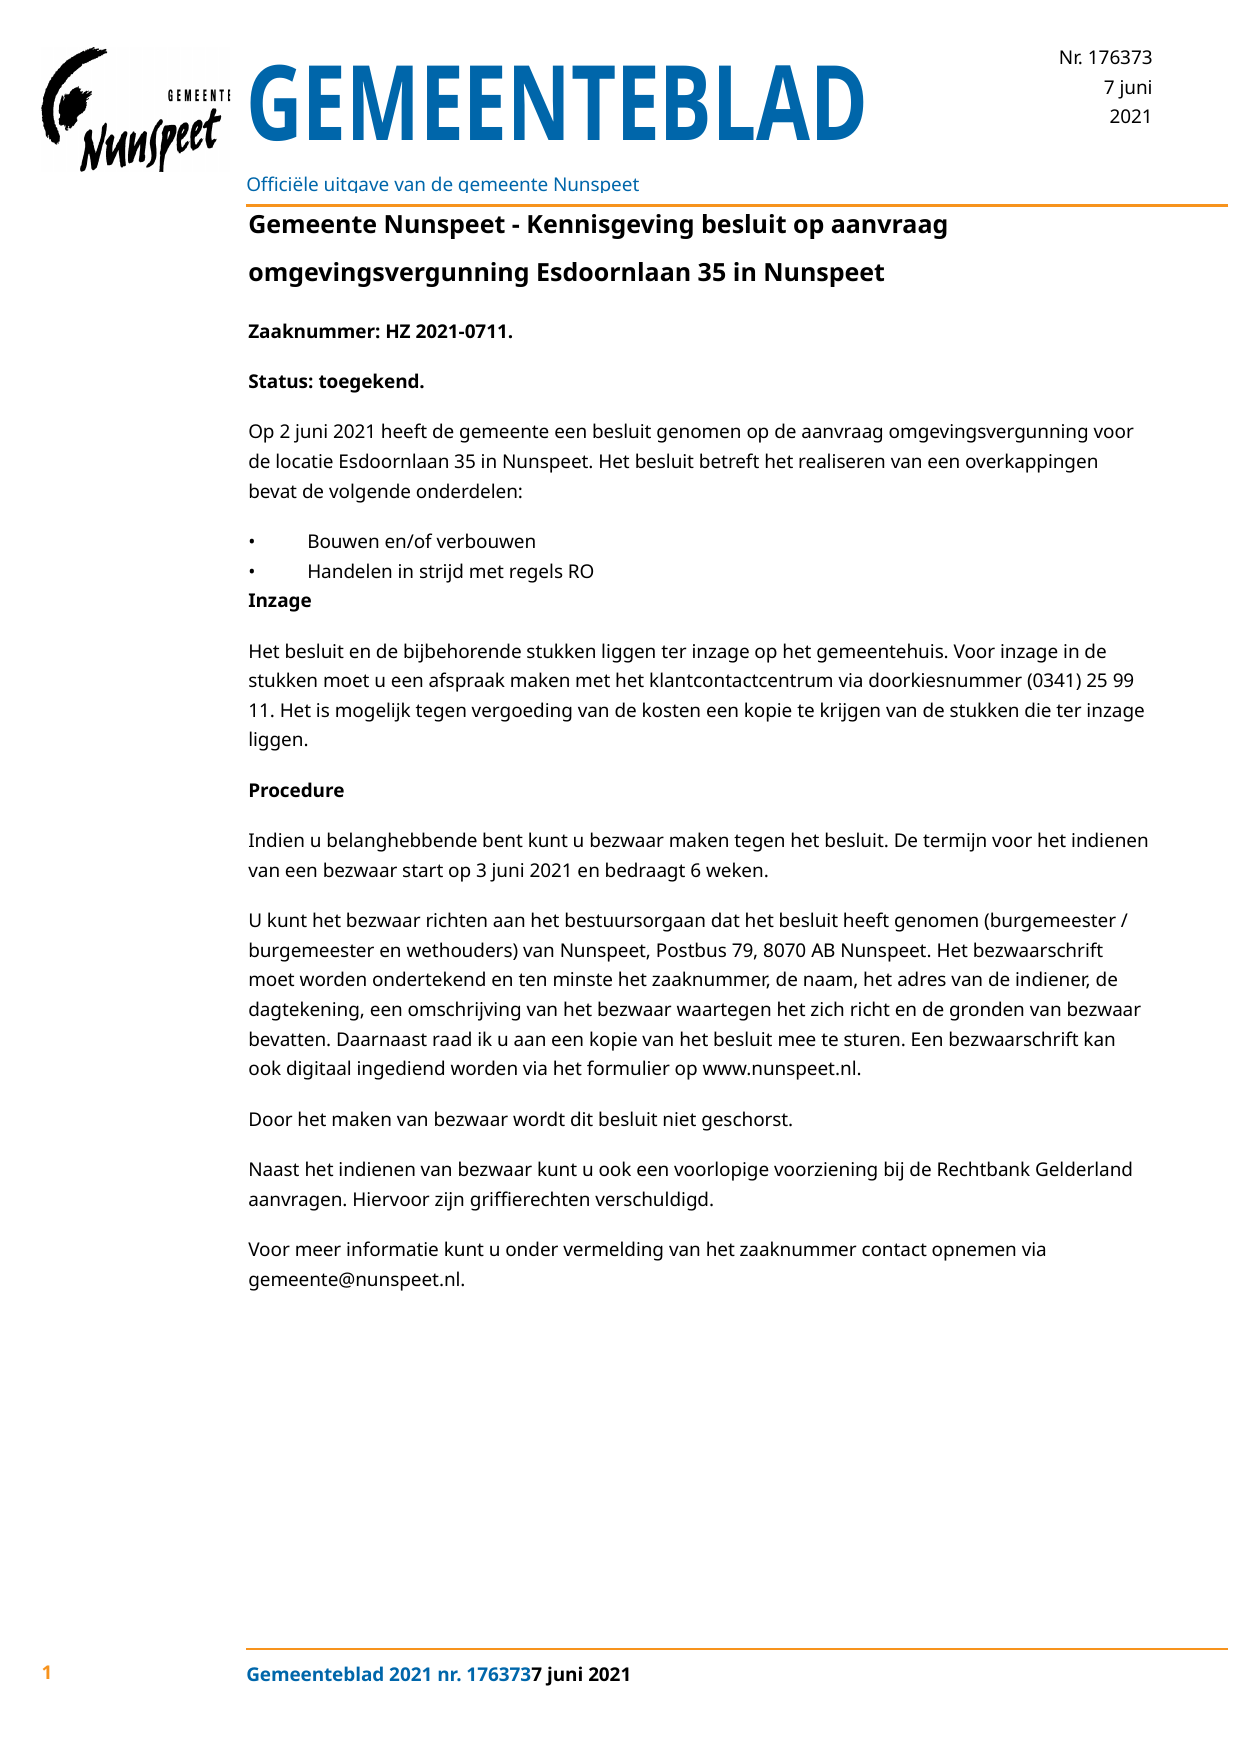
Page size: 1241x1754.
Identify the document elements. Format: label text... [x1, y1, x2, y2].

picture [41, 47, 231, 172]
text Door het maken van bezwaar wordt dit besluit niet geschorst. [248, 1106, 1152, 1132]
text Inzage [248, 587, 1152, 613]
text Status: toegekend. [248, 368, 1152, 394]
text Indien u belanghebbende bent kunt u bezwaar maken tegen het besluit. De termijn voor het indienen van een bezwaar start op 3 juni 2021 en bedraagt 6 weken. [248, 827, 1152, 883]
text Het besluit en de bijbehorende stukken liggen ter inzage op het gemeentehuis. Voor inzage in de stukken moet u een afspraak maken met het klantcontactcentrum via doorkiesnummer (0341) 25 99 11. Het is mogelijk tegen vergoeding van de kosten een kopie te krijgen van de stukken die ter inzage liggen. [248, 638, 1152, 752]
text Procedure [248, 777, 1152, 803]
text Op 2 juni 2021 heeft de gemeente een besluit genomen op de aanvraag omgevingsvergunning voor de locatie Esdoornlaan 35 in Nunspeet. Het besluit betreft het realiseren van een overkappingen bevat de volgende onderdelen: [248, 419, 1152, 504]
text Voor meer informatie kunt u onder vermelding van het zaaknummer contact opnemen via gemeente@nunspeet.nl. [248, 1236, 1152, 1292]
text Gemeente Nunspeet - Kennisgeving besluit op aanvraag omgevingsvergunning Esdoornlaan 35 in Nunspeet [248, 207, 1152, 288]
list Bouwen en/of verbouwen [248, 528, 1152, 554]
text Naast het indienen van bezwaar kunt u ook een voorlopige voorziening bij de Rechtbank Gelderland aanvragen. Hiervoor zijn griffierechten verschuldigd. [248, 1156, 1152, 1212]
list Handelen in strijd met regels RO [248, 558, 1152, 584]
text U kunt het bezwaar richten aan het bestuursorgaan dat het besluit heeft genomen (burgemeester / burgemeester en wethouders) van Nunspeet, Postbus 79, 8070 AB Nunspeet. Het bezwaarschrift moet worden ondertekend en ten minste het zaaknummer, de naam, het adres van de indiener, de dagtekening, een omschrijving van het bezwaar waartegen het zich richt en de gronden van bezwaar bevatten. Daarnaast raad ik u aan een kopie van het besluit mee te sturen. Een bezwaarschrift kan ook digitaal ingediend worden via het formulier op www.nunspeet.nl. [248, 907, 1152, 1081]
text Zaaknummer: HZ 2021-0711. [248, 318, 1152, 344]
